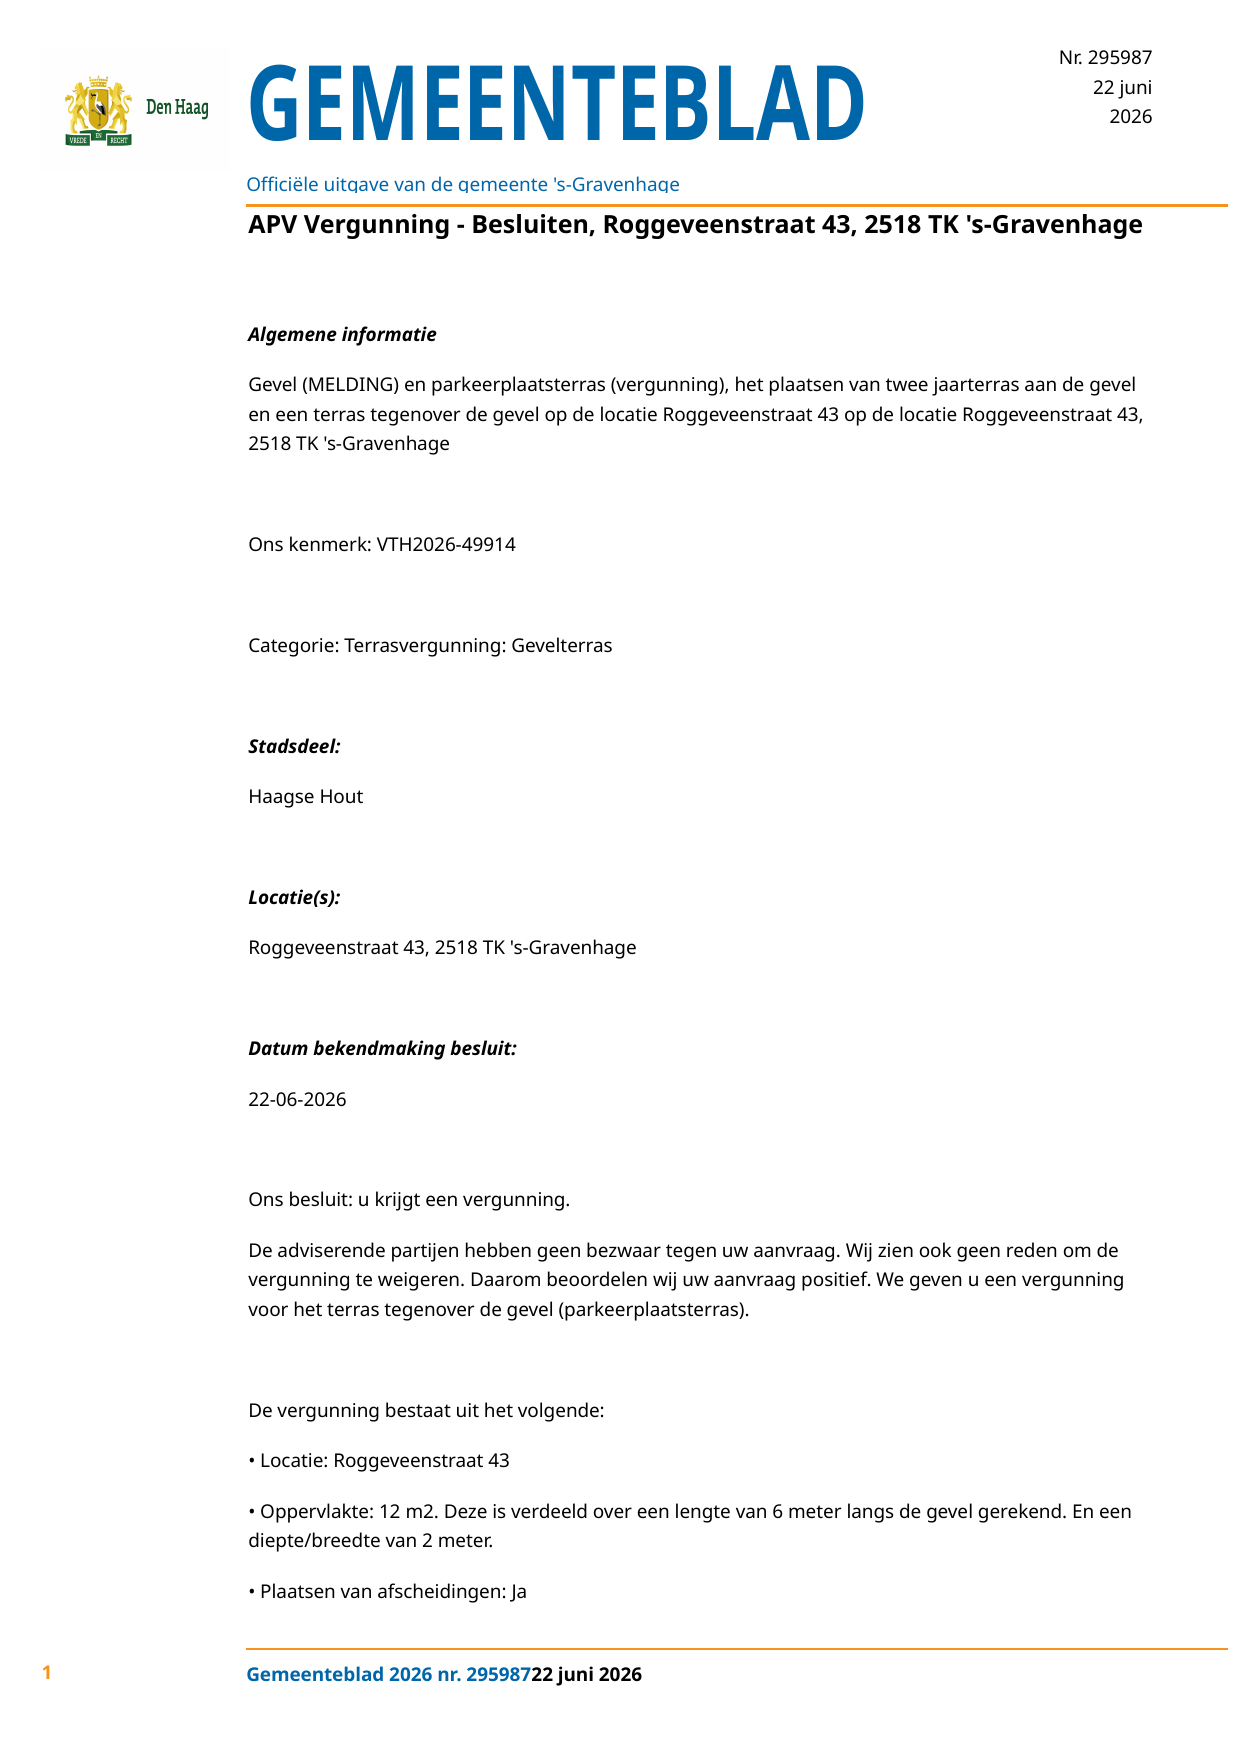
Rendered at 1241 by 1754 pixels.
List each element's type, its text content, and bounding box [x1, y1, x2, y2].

text Gevel (MELDING) en parkeerplaatsterras (vergunning), het plaatsen van twee jaarterras aan de gevel en een terras tegenover de gevel op de locatie Roggeveenstraat 43 op de locatie Roggeveenstraat 43, 2518 TK 's-Gravenhage [248, 371, 1152, 456]
text Haagse Hout [248, 783, 1152, 809]
text • Plaatsen van afscheidingen: Ja [248, 1578, 1152, 1603]
text Roggeveenstraat 43, 2518 TK 's-Gravenhage [248, 934, 1152, 960]
text De adviserende partijen hebben geen bezwaar tegen uw aanvraag. Wij zien ook geen reden om de vergunning te weigeren. Daarom beoordelen wij uw aanvraag positief. We geven u een vergunning voor het terras tegenover de gevel (parkeerplaatsterras). [248, 1237, 1152, 1322]
text Stadsdeel: [248, 733, 1152, 758]
text • Locatie: Roggeveenstraat 43 [248, 1447, 1152, 1473]
text APV Vergunning - Besluiten, Roggeveenstraat 43, 2518 TK 's-Gravenhage [248, 207, 1152, 241]
text Ons besluit: u krijgt een vergunning. [248, 1187, 1152, 1212]
text 22-06-2026 [248, 1086, 1152, 1111]
text Datum bekendmaking besluit: [248, 1035, 1152, 1061]
text • Oppervlakte: 12 m2. Deze is verdeeld over een lengte van 6 meter langs de gevel gerekend. En een diepte/breedte van 2 meter. [248, 1498, 1152, 1553]
picture [41, 47, 231, 172]
text De vergunning bestaat uit het volgende: [248, 1397, 1152, 1423]
text Categorie: Terrasvergunning: Gevelterras [248, 632, 1152, 658]
text Algemene informatie [248, 321, 1152, 346]
text Ons kenmerk: VTH2026-49914 [248, 531, 1152, 557]
text Locatie(s): [248, 884, 1152, 910]
